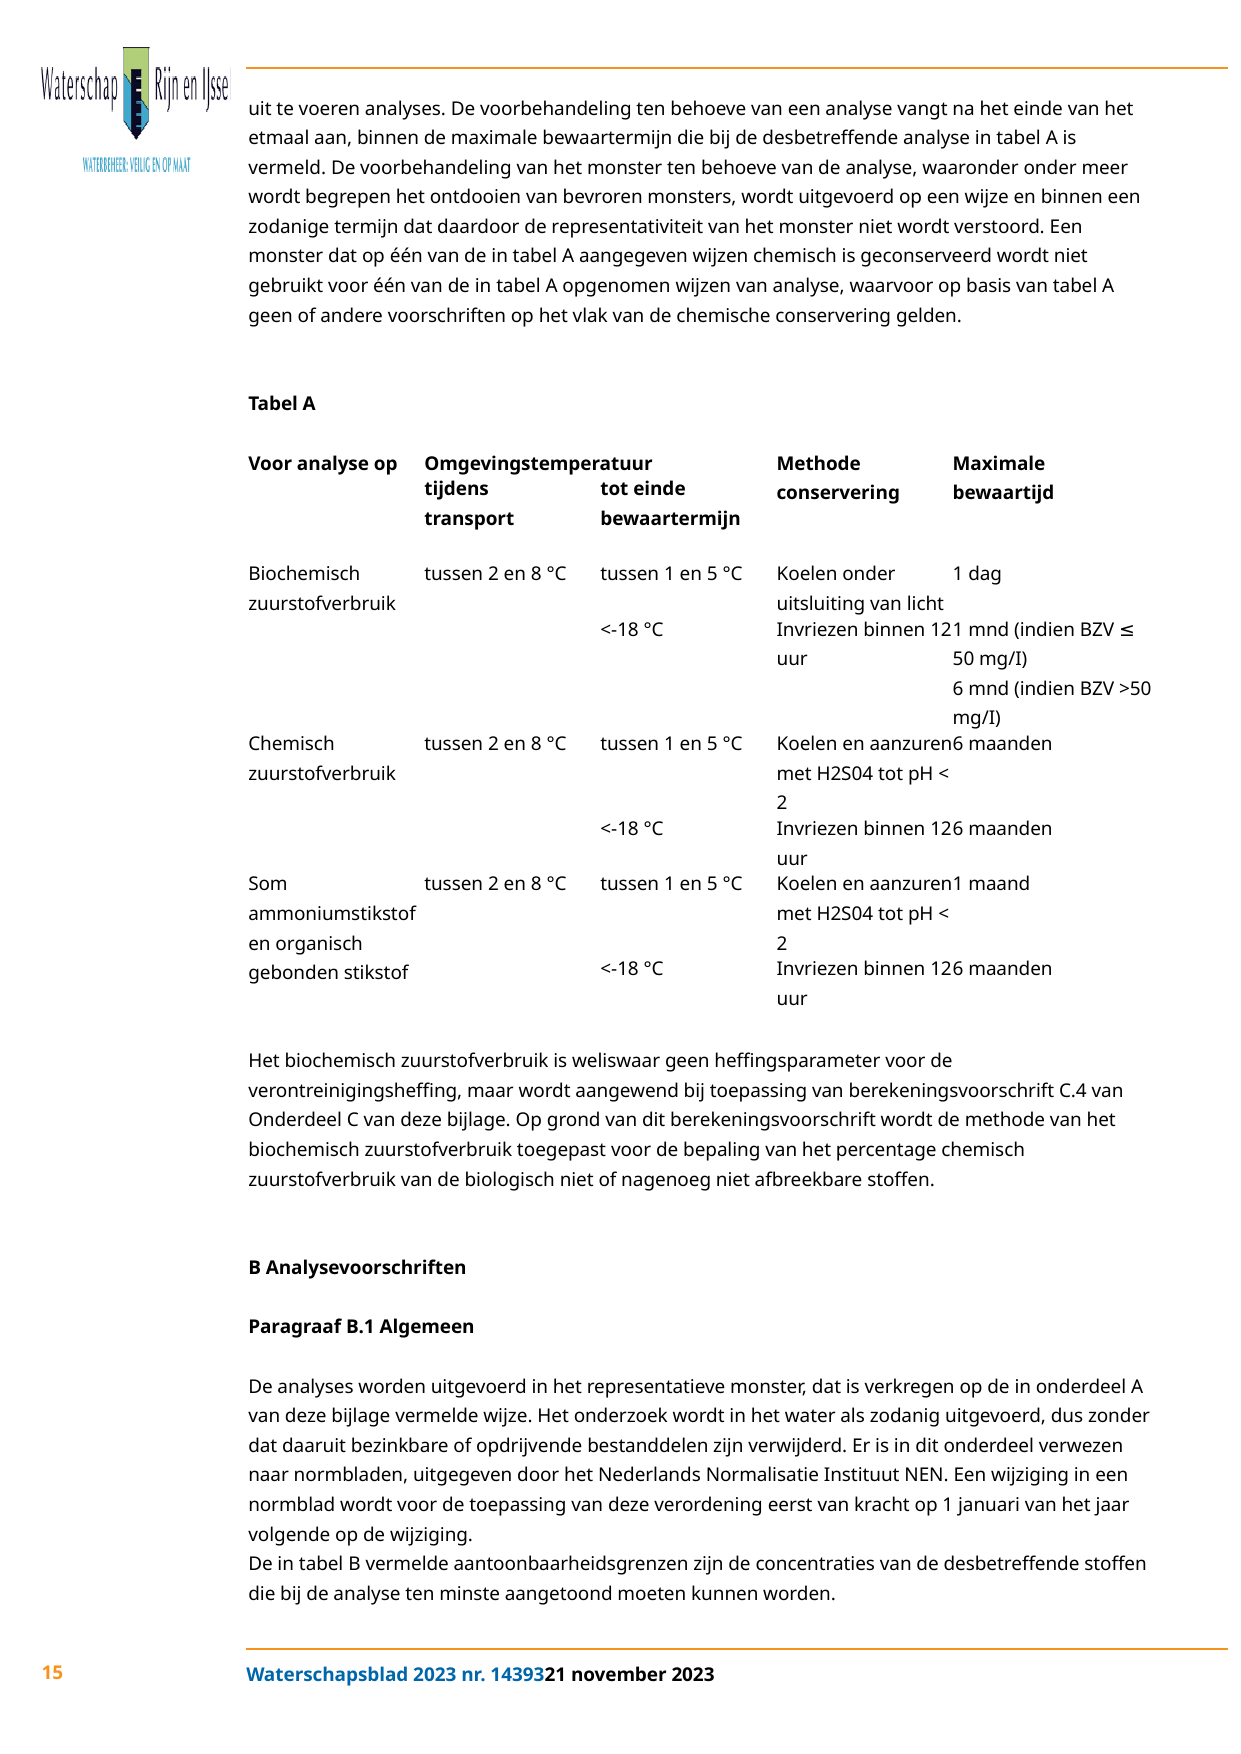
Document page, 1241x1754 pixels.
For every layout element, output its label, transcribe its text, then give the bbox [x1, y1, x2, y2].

text De analyses worden uitgevoerd in het representatieve monster, dat is verkregen op de in onderdeel A van deze bijlage vermelde wijze. Het onderzoek wordt in het water als zodanig uitgevoerd, dus zonder dat daaruit bezinkbare of opdrijvende bestanddelen zijn verwijderd. Er is in dit onderdeel verwezen naar normbladen, uitgegeven door het Nederlands Normalisatie Instituut NEN. Een wijziging in een normblad wordt voor de toepassing van deze verordening eerst van kracht op 1 januari van het jaar volgende op de wijziging. [248, 1373, 1152, 1546]
table_cell Som ammoniumstikstof en organisch gebonden stikstof [248, 871, 424, 1014]
table_cell tijdens transport [424, 476, 600, 561]
table_cell tussen 2 en 8 °C [424, 730, 600, 871]
table_cell 1 maand [953, 871, 1152, 955]
table_cell 1 mnd (indien BZV ≤ 50 mg/I) 6 mnd (indien BZV >50 mg/I) [953, 616, 1152, 730]
table_cell Koelen en aanzuren met H2S04 tot pH < 2 [776, 730, 952, 815]
table_cell tot einde bewaartermijn [600, 476, 776, 561]
table_header Methode conservering [776, 450, 952, 561]
text uit te voeren analyses. De voorbehandeling ten behoeve van een analyse vangt na het einde van het etmaal aan, binnen de maximale bewaartermijn die bij de desbetreffende analyse in tabel A is vermeld. De voorbehandeling van het monster ten behoeve van de analyse, waaronder onder meer wordt begrepen het ontdooien van bevroren monsters, wordt uitgevoerd op een wijze en binnen een zodanige termijn dat daardoor de representativiteit van het monster niet wordt verstoord. Een monster dat op één van de in tabel A aangegeven wijzen chemisch is geconserveerd wordt niet gebruikt voor één van de in tabel A opgenomen wijzen van analyse, waarvoor op basis van tabel A geen of andere voorschriften op het vlak van de chemische conservering gelden. [248, 95, 1152, 328]
table_cell tussen 1 en 5 °C [600, 871, 776, 955]
picture [41, 47, 231, 172]
table_header Maximale bewaartijd [953, 450, 1152, 561]
table_cell Biochemisch zuurstofverbruik [248, 561, 424, 730]
text De in tabel B vermelde aantoonbaarheidsgrenzen zijn de concentraties van de desbetreffende stoffen die bij de analyse ten minste aangetoond moeten kunnen worden. [248, 1550, 1152, 1606]
table_cell Invriezen binnen 12 uur [776, 815, 952, 871]
text Tabel A [248, 391, 1152, 416]
table_cell 6 maanden [953, 815, 1152, 871]
table_cell tussen 2 en 8 °C [424, 871, 600, 1014]
table_cell Koelen onder uitsluiting van licht [776, 561, 952, 616]
table_cell Chemisch zuurstofverbruik [248, 730, 424, 871]
text Het biochemisch zuurstofverbruik is weliswaar geen heffingsparameter voor de verontreinigingsheffing, maar wordt aangewend bij toepassing van berekeningsvoorschrift C.4 van Onderdeel C van deze bijlage. Op grond van dit berekeningsvoorschrift wordt de methode van het biochemisch zuurstofverbruik toegepast voor de bepaling van het percentage chemisch zuurstofverbruik van de biologisch niet of nagenoeg niet afbreekbare stoffen. [248, 1047, 1152, 1191]
table_cell 6 maanden [953, 955, 1152, 1014]
table_cell Invriezen binnen 12 uur [776, 955, 952, 1014]
table_header Voor analyse op [248, 450, 424, 561]
text B Analysevoorschriften [248, 1254, 1152, 1280]
table_header Omgevingstemperatuur [424, 450, 776, 476]
table_cell Invriezen binnen 12 uur [776, 616, 952, 730]
table_cell tussen 2 en 8 °C [424, 561, 600, 730]
text Paragraaf B.1 Algemeen [248, 1314, 1152, 1339]
table_cell tussen 1 en 5 °C [600, 730, 776, 815]
table_cell <-18 °C [600, 955, 776, 1014]
table_cell tussen 1 en 5 °C [600, 561, 776, 616]
table_cell 6 maanden [953, 730, 1152, 815]
table_cell Koelen en aanzuren met H2S04 tot pH < 2 [776, 871, 952, 955]
table_cell <-18 °C [600, 616, 776, 730]
table_cell <-18 °C [600, 815, 776, 871]
table_cell 1 dag [953, 561, 1152, 616]
